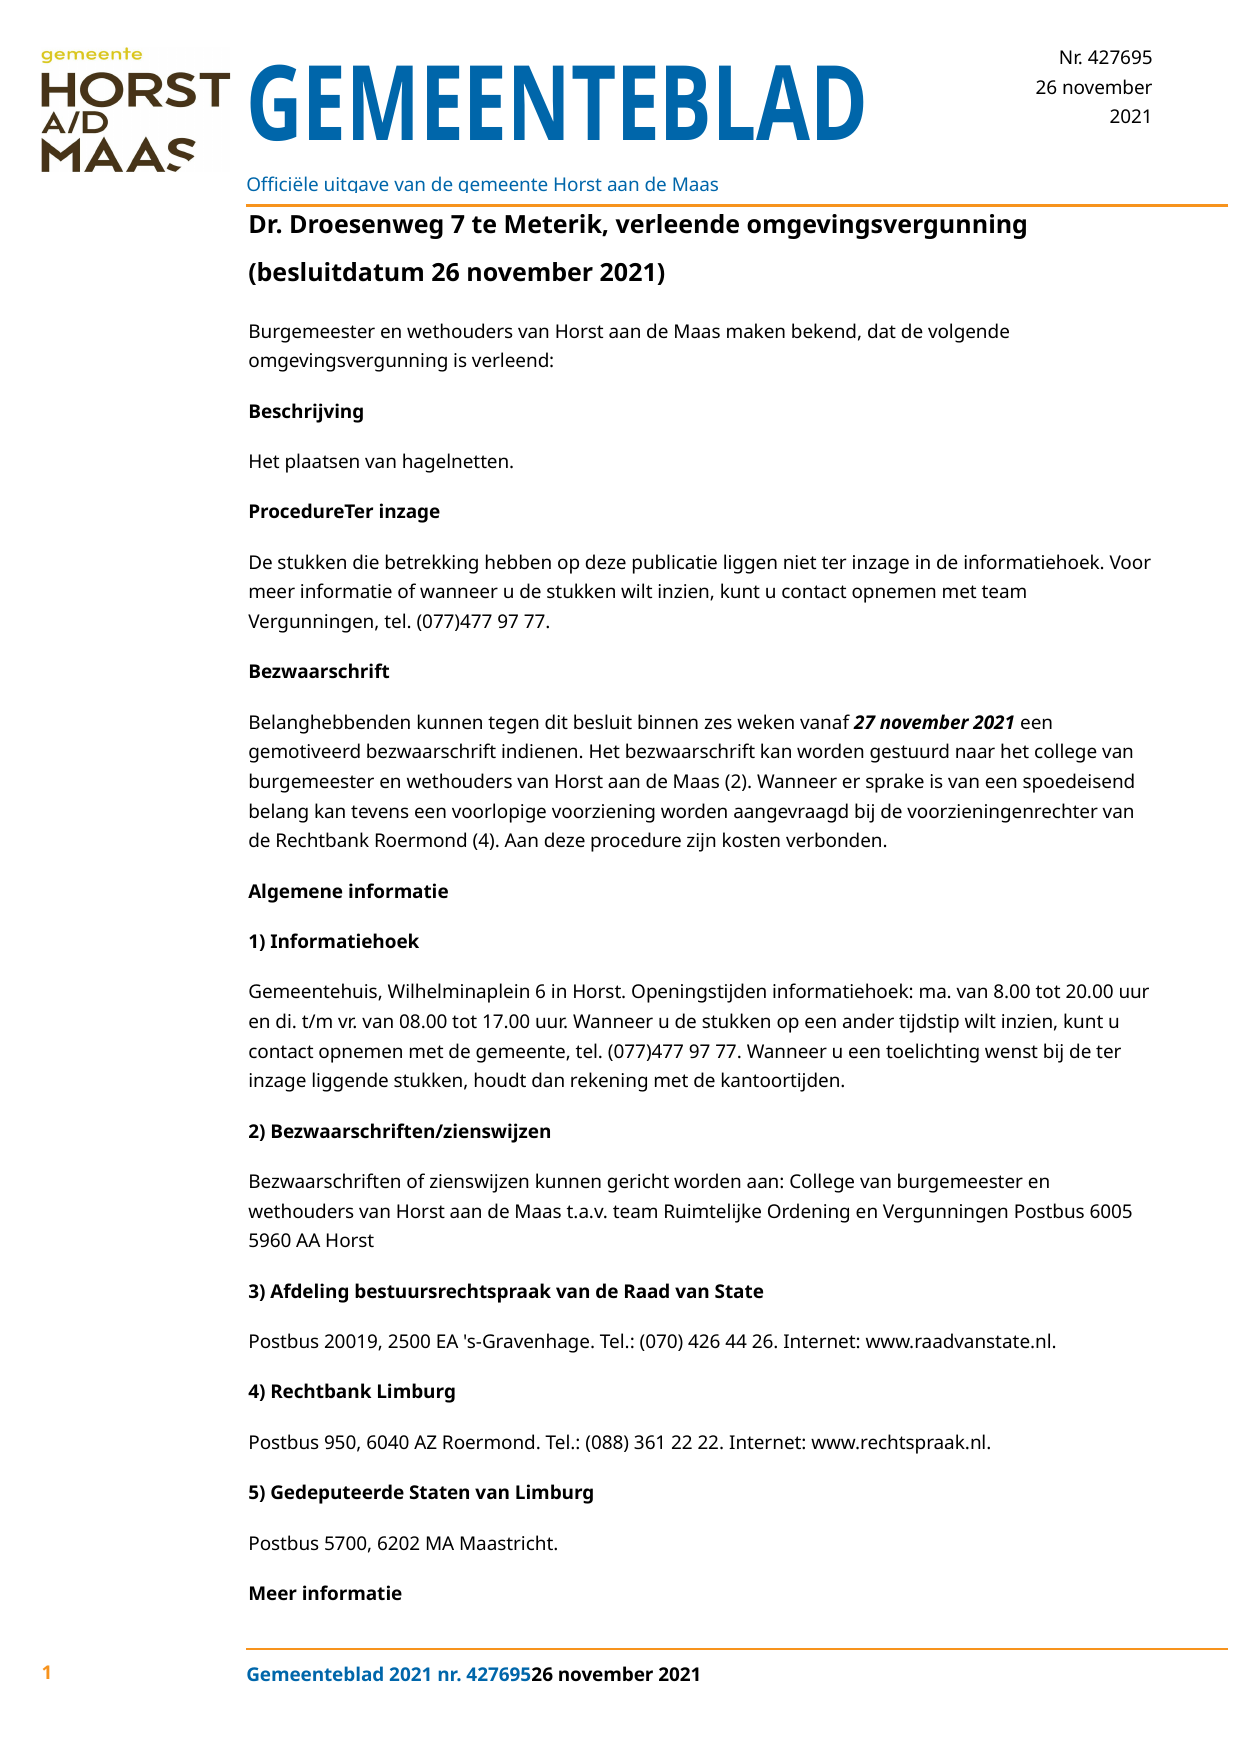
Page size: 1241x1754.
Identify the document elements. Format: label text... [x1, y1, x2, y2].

text Belanghebbenden kunnen tegen dit besluit binnen zes weken vanaf 27 november 2021 een gemotiveerd bezwaarschrift indienen. Het bezwaarschrift kan worden gestuurd naar het college van burgemeester en wethouders van Horst aan de Maas (2). Wanneer er sprake is van een spoedeisend belang kan tevens een voorlopige voorziening worden aangevraagd bij de voorzieningenrechter van de Rechtbank Roermond (4). Aan deze procedure zijn kosten verbonden. [248, 709, 1152, 853]
text Bezwaarschriften of zienswijzen kunnen gericht worden aan: College van burgemeester en wethouders van Horst aan de Maas t.a.v. team Ruimtelijke Ordening en Vergunningen Postbus 6005 5960 AA Horst [248, 1168, 1152, 1253]
text Burgemeester en wethouders van Horst aan de Maas maken bekend, dat de volgende omgevingsvergunning is verleend: [248, 318, 1152, 373]
text Meer informatie [248, 1580, 1152, 1606]
text Algemene informatie [248, 878, 1152, 904]
text Bezwaarschrift [248, 659, 1152, 684]
text 4) Rechtbank Limburg [248, 1379, 1152, 1404]
text 3) Afdeling bestuursrechtspraak van de Raad van State [248, 1278, 1152, 1304]
text 5) Gedeputeerde Staten van Limburg [248, 1479, 1152, 1505]
text Postbus 950, 6040 AZ Roermond. Tel.: (088) 361 22 22. Internet: www.rechtspraak.nl. [248, 1429, 1152, 1455]
text Gemeentehuis, Wilhelminaplein 6 in Horst. Openingstijden informatiehoek: ma. van 8.00 tot 20.00 uur en di. t/m vr. van 08.00 tot 17.00 uur. Wanneer u de stukken op een ander tijdstip wilt inzien, kunt u contact opnemen met de gemeente, tel. (077)477 97 77. Wanneer u een toelichting wenst bij de ter inzage liggende stukken, houdt dan rekening met de kantoortijden. [248, 979, 1152, 1093]
text De stukken die betrekking hebben op deze publicatie liggen niet ter inzage in de informatiehoek. Voor meer informatie of wanneer u de stukken wilt inzien, kunt u contact opnemen met team Vergunningen, tel. (077)477 97 77. [248, 549, 1152, 634]
text Dr. Droesenweg 7 te Meterik, verleende omgevingsvergunning (besluitdatum 26 november 2021) [248, 207, 1152, 288]
text Beschrijving [248, 398, 1152, 424]
text 1) Informatiehoek [248, 928, 1152, 954]
text Postbus 20019, 2500 EA 's-Gravenhage. Tel.: (070) 426 44 26. Internet: www.raadvanstate.nl. [248, 1328, 1152, 1354]
text ProcedureTer inzage [248, 499, 1152, 524]
text Het plaatsen van hagelnetten. [248, 448, 1152, 474]
text Postbus 5700, 6202 MA Maastricht. [248, 1530, 1152, 1556]
text 2) Bezwaarschriften/zienswijzen [248, 1118, 1152, 1144]
picture [41, 47, 231, 172]
